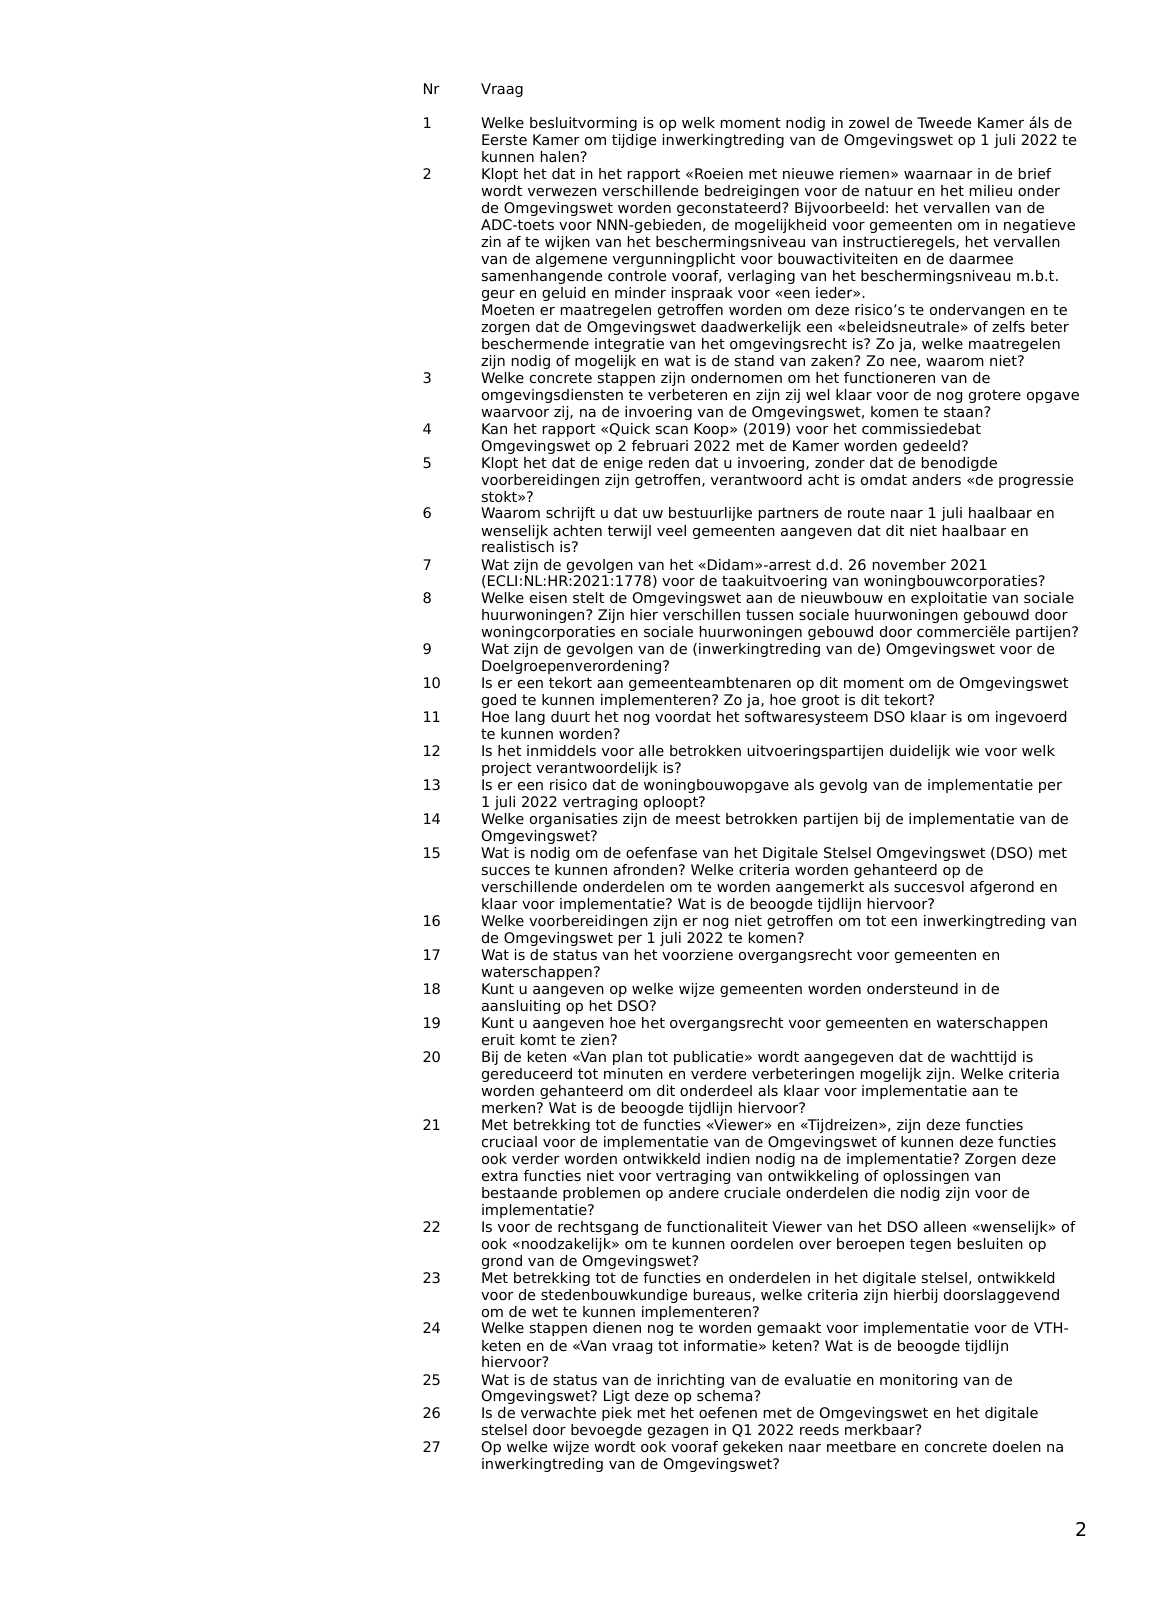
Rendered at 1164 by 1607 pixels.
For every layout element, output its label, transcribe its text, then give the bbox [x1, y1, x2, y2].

table_cell Welke voorbereidingen zijn er nog niet getroffen om tot een inwerkingtreding van de Omgevingswet per 1 juli 2022 te komen? [475, 913, 1087, 947]
table_cell Kunt u aangeven op welke wijze gemeenten worden ondersteund in de aansluiting op het DSO? [475, 981, 1087, 1015]
table_cell 26 [422, 1405, 475, 1439]
table_cell Waarom schrijft u dat uw bestuurlijke partners de route naar 1 juli haalbaar en wenselijk achten terwijl veel gemeenten aangeven dat dit niet haalbaar en realistisch is? [475, 505, 1087, 556]
table_cell Met betrekking tot de functies en onderdelen in het digitale stelsel, ontwikkeld voor de stedenbouwkundige bureaus, welke criteria zijn hierbij doorslaggevend om de wet te kunnen implementeren? [475, 1270, 1087, 1320]
table_cell 19 [422, 1015, 475, 1049]
table_cell 11 [422, 709, 475, 743]
table_cell 14 [422, 811, 475, 845]
table_cell Wat zijn de gevolgen van het «Didam»-arrest d.d. 26 november 2021 (ECLI:NL:HR:2021:1778) voor de taakuitvoering van woningbouwcorporaties? [475, 556, 1087, 590]
table_cell 17 [422, 947, 475, 981]
table_cell Kan het rapport «Quick scan Koop» (2019) voor het commissiedebat Omgevingswet op 2 februari 2022 met de Kamer worden gedeeld? [475, 421, 1087, 454]
table_cell 21 [422, 1117, 475, 1218]
table_cell 8 [422, 590, 475, 641]
table_cell Kunt u aangeven hoe het overgangsrecht voor gemeenten en waterschappen eruit komt te zien? [475, 1015, 1087, 1049]
table_cell 22 [422, 1219, 475, 1269]
table_cell 4 [422, 421, 475, 454]
table_cell 15 [422, 845, 475, 913]
table_cell 6 [422, 505, 475, 556]
table_cell [422, 98, 475, 115]
table_cell 24 [422, 1320, 475, 1371]
table_cell Welke stappen dienen nog te worden gemaakt voor implementatie voor de VTH-keten en de «Van vraag tot informatie» keten? Wat is de beoogde tijdlijn hiervoor? [475, 1320, 1087, 1371]
table_cell Is er een risico dat de woningbouwopgave als gevolg van de implementatie per 1 juli 2022 vertraging oploopt? [475, 777, 1087, 811]
table_cell Klopt het dat de enige reden dat u invoering, zonder dat de benodigde voorbereidingen zijn getroffen, verantwoord acht is omdat anders «de progressie stokt»? [475, 455, 1087, 505]
table_cell 27 [422, 1439, 475, 1473]
table_cell Wat is de status van het voorziene overgangsrecht voor gemeenten en waterschappen? [475, 947, 1087, 981]
table_cell Welke eisen stelt de Omgevingswet aan de nieuwbouw en exploitatie van sociale huurwoningen? Zijn hier verschillen tussen sociale huurwoningen gebouwd door woningcorporaties en sociale huurwoningen gebouwd door commerciële partijen? [475, 590, 1087, 641]
table_cell Wat is nodig om de oefenfase van het Digitale Stelsel Omgevingswet (DSO) met succes te kunnen afronden? Welke criteria worden gehanteerd op de verschillende onderdelen om te worden aangemerkt als succesvol afgerond en klaar voor implementatie? Wat is de beoogde tijdlijn hiervoor? [475, 845, 1087, 913]
table_cell Met betrekking tot de functies «Viewer» en «Tijdreizen», zijn deze functies cruciaal voor de implementatie van de Omgevingswet of kunnen deze functies ook verder worden ontwikkeld indien nodig na de implementatie? Zorgen deze extra functies niet voor vertraging van ontwikkeling of oplossingen van bestaande problemen op andere cruciale onderdelen die nodig zijn voor de implementatie? [475, 1117, 1087, 1218]
table_cell Klopt het dat in het rapport «Roeien met nieuwe riemen» waarnaar in de brief wordt verwezen verschillende bedreigingen voor de natuur en het milieu onder de Omgevingswet worden geconstateerd? Bijvoorbeeld: het vervallen van de ADC-toets voor NNN-gebieden, de mogelijkheid voor gemeenten om in negatieve zin af te wijken van het beschermingsniveau van instructieregels, het vervallen van de algemene vergunningplicht voor bouwactiviteiten en de daarmee samenhangende controle vooraf, verlaging van het beschermingsniveau m.b.t. geur en geluid en minder inspraak voor «een ieder». Moeten er maatregelen getroffen worden om deze risico’s te ondervangen en te zorgen dat de Omgevingswet daadwerkelijk een «beleidsneutrale» of zelfs beter beschermende integratie van het omgevingsrecht is? Zo ja, welke maatregelen zijn nodig of mogelijk en wat is de stand van zaken? Zo nee, waarom niet? [475, 166, 1087, 369]
table_cell [475, 98, 1087, 115]
table_cell 5 [422, 455, 475, 505]
table_cell Wat is de status van de inrichting van de evaluatie en monitoring van de Omgevingswet? Ligt deze op schema? [475, 1371, 1087, 1405]
table_cell 18 [422, 981, 475, 1015]
table_cell 7 [422, 556, 475, 590]
table_header Vraag [475, 81, 1087, 98]
table_cell Hoe lang duurt het nog voordat het softwaresysteem DSO klaar is om ingevoerd te kunnen worden? [475, 709, 1087, 743]
table_cell Wat zijn de gevolgen van de (inwerkingtreding van de) Omgevingswet voor de Doelgroepenverordening? [475, 641, 1087, 675]
table_cell Welke besluitvorming is op welk moment nodig in zowel de Tweede Kamer áls de Eerste Kamer om tijdige inwerkingtreding van de Omgevingswet op 1 juli 2022 te kunnen halen? [475, 115, 1087, 166]
table_cell Welke organisaties zijn de meest betrokken partijen bij de implementatie van de Omgevingswet? [475, 811, 1087, 845]
table_cell 16 [422, 913, 475, 947]
table_cell 20 [422, 1049, 475, 1117]
table_cell 13 [422, 777, 475, 811]
table_cell 23 [422, 1270, 475, 1320]
table_cell 3 [422, 370, 475, 421]
table_cell 1 [422, 115, 475, 166]
table_header Nr [422, 81, 475, 98]
table_cell 2 [422, 166, 475, 369]
table_cell 10 [422, 675, 475, 709]
table_cell Welke concrete stappen zijn ondernomen om het functioneren van de omgevingsdiensten te verbeteren en zijn zij wel klaar voor de nog grotere opgave waarvoor zij, na de invoering van de Omgevingswet, komen te staan? [475, 370, 1087, 421]
table_cell Is de verwachte piek met het oefenen met de Omgevingswet en het digitale stelsel door bevoegde gezagen in Q1 2022 reeds merkbaar? [475, 1405, 1087, 1439]
table_cell Is het inmiddels voor alle betrokken uitvoeringspartijen duidelijk wie voor welk project verantwoordelijk is? [475, 743, 1087, 777]
table_cell Is voor de rechtsgang de functionaliteit Viewer van het DSO alleen «wenselijk» of ook «noodzakelijk» om te kunnen oordelen over beroepen tegen besluiten op grond van de Omgevingswet? [475, 1219, 1087, 1269]
table_cell 9 [422, 641, 475, 675]
table_cell Is er een tekort aan gemeenteambtenaren op dit moment om de Omgevingswet goed te kunnen implementeren? Zo ja, hoe groot is dit tekort? [475, 675, 1087, 709]
table_cell 25 [422, 1371, 475, 1405]
table_cell Op welke wijze wordt ook vooraf gekeken naar meetbare en concrete doelen na inwerkingtreding van de Omgevingswet? [475, 1439, 1087, 1473]
table_cell 12 [422, 743, 475, 777]
table_cell Bij de keten «Van plan tot publicatie» wordt aangegeven dat de wachttijd is gereduceerd tot minuten en verdere verbeteringen mogelijk zijn. Welke criteria worden gehanteerd om dit onderdeel als klaar voor implementatie aan te merken? Wat is de beoogde tijdlijn hiervoor? [475, 1049, 1087, 1117]
